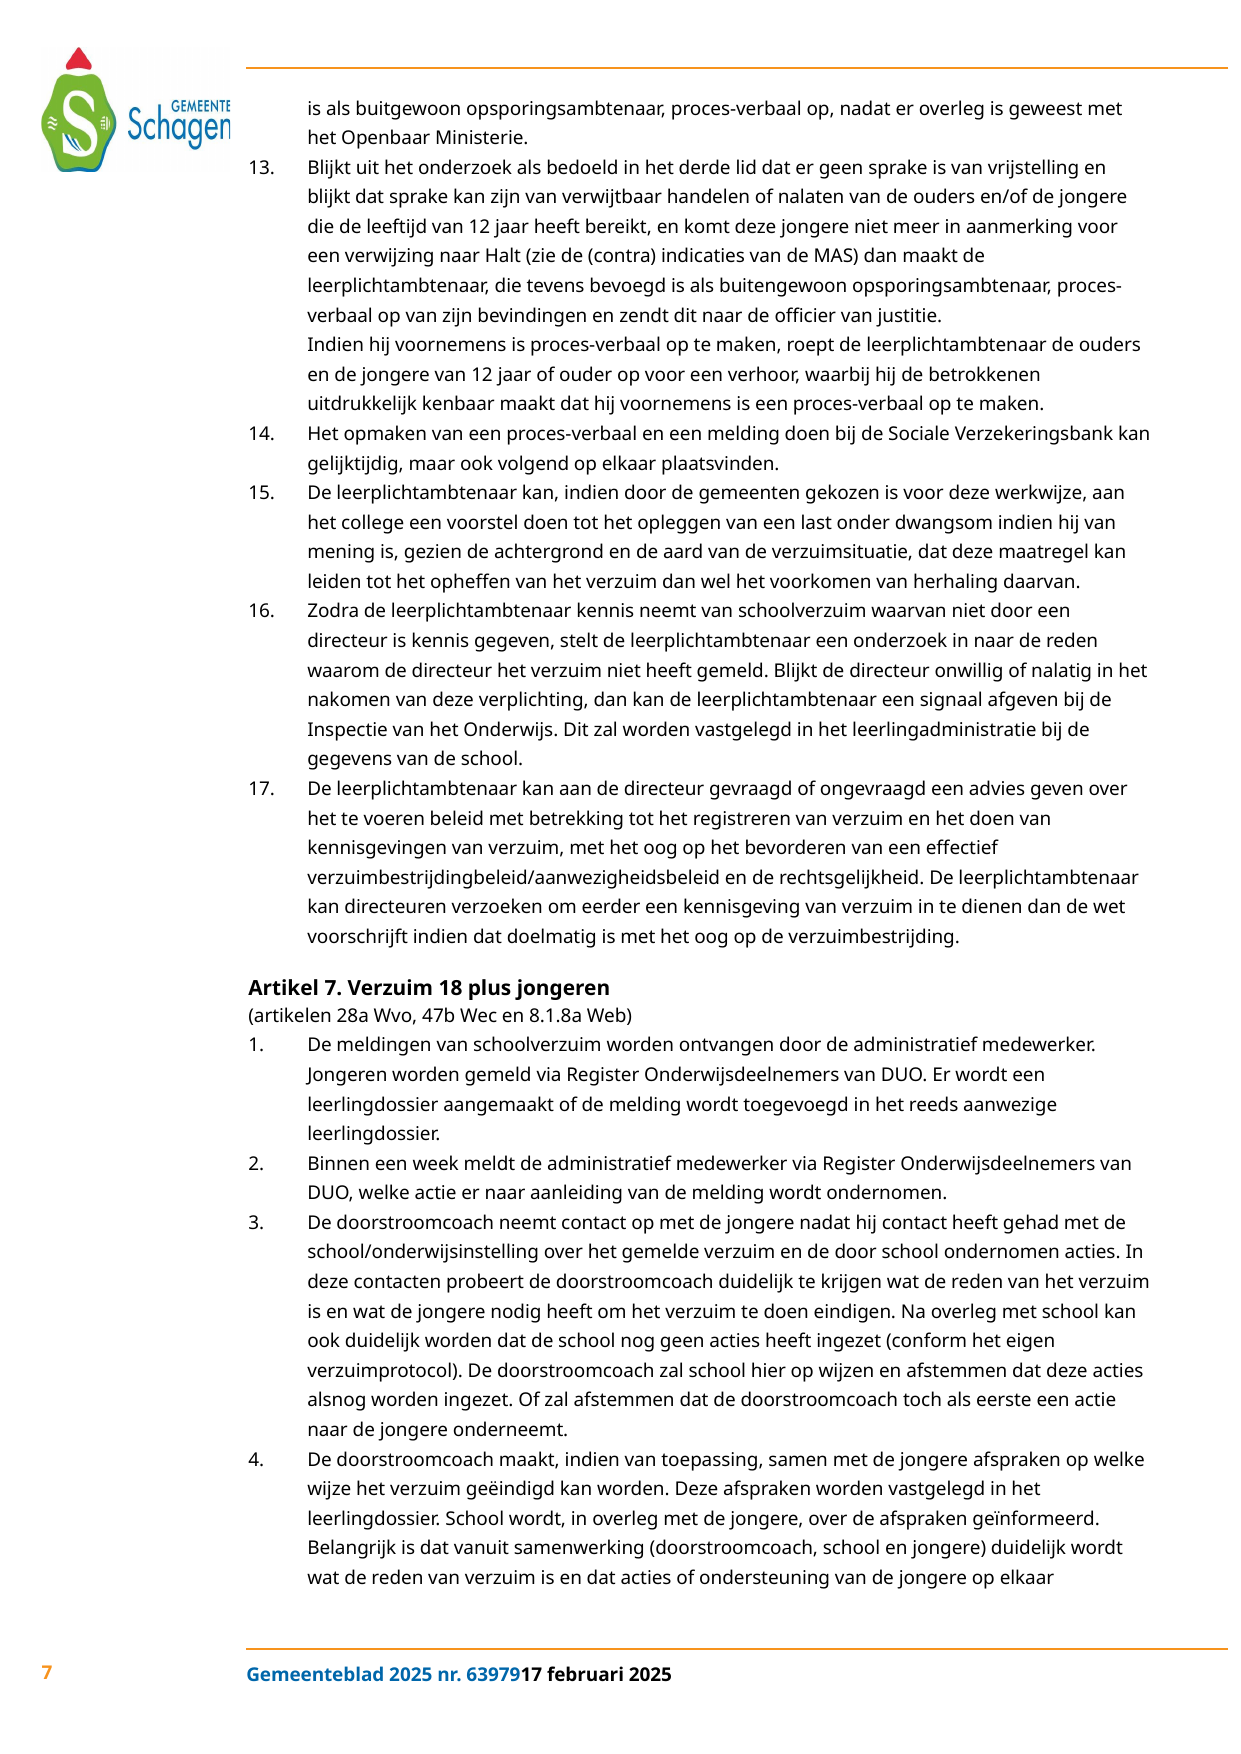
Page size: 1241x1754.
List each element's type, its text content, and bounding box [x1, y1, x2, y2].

list is als buitgewoon opsporingsambtenaar, proces-verbaal op, nadat er overleg is geweest met het Openbaar Ministerie. [248, 95, 1152, 150]
text (artikelen 28a Wvo, 47b Wec en 8.1.8a Web) [248, 1002, 1152, 1028]
list Blijkt uit het onderzoek als bedoeld in het derde lid dat er geen sprake is van vrijstelling en blijkt dat sprake kan zijn van verwijtbaar handelen of nalaten van de ouders en/of de jongere die de leeftijd van 12 jaar heeft bereikt, en komt deze jongere niet meer in aanmerking voor een verwijzing naar Halt (zie de (contra) indicaties van de MAS) dan maakt de leerplichtambtenaar, die tevens bevoegd is als buitengewoon opsporingsambtenaar, proces-verbaal op van zijn bevindingen en zendt dit naar de officier van justitie. [248, 154, 1152, 328]
picture [41, 47, 231, 172]
list Zodra de leerplichtambtenaar kennis neemt van schoolverzuim waarvan niet door een directeur is kennis gegeven, stelt de leerplichtambtenaar een onderzoek in naar de reden waarom de directeur het verzuim niet heeft gemeld. Blijkt de directeur onwillig of nalatig in het nakomen van deze verplichting, dan kan de leerplichtambtenaar een signaal afgeven bij de Inspectie van het Onderwijs. Dit zal worden vastgelegd in het leerlingadministratie bij de gegevens van de school. [248, 598, 1152, 771]
list De doorstroomcoach maakt, indien van toepassing, samen met de jongere afspraken op welke wijze het verzuim geëindigd kan worden. Deze afspraken worden vastgelegd in het leerlingdossier. School wordt, in overleg met de jongere, over de afspraken geïnformeerd. Belangrijk is dat vanuit samenwerking (doorstroomcoach, school en jongere) duidelijk wordt wat de reden van verzuim is en dat acties of ondersteuning van de jongere op elkaar [248, 1446, 1152, 1590]
list De leerplichtambtenaar kan aan de directeur gevraagd of ongevraagd een advies geven over het te voeren beleid met betrekking tot het registreren van verzuim en het doen van kennisgevingen van verzuim, met het oog op het bevorderen van een effectief verzuimbestrijdingbeleid/aanwezigheidsbeleid en de rechtsgelijkheid. De leerplichtambtenaar kan directeuren verzoeken om eerder een kennisgeving van verzuim in te dienen dan de wet voorschrijft indien dat doelmatig is met het oog op de verzuimbestrijding. [248, 775, 1152, 949]
list Het opmaken van een proces-verbaal en een melding doen bij de Sociale Verzekeringsbank kan gelijktijdig, maar ook volgend op elkaar plaatsvinden. [248, 420, 1152, 476]
list Indien hij voornemens is proces-verbaal op te maken, roept de leerplichtambtenaar de ouders en de jongere van 12 jaar of ouder op voor een verhoor, waarbij hij de betrokkenen uitdrukkelijk kenbaar maakt dat hij voornemens is een proces-verbaal op te maken. [248, 331, 1152, 416]
list De meldingen van schoolverzuim worden ontvangen door de administratief medewerker. Jongeren worden gemeld via Register Onderwijsdeelnemers van DUO. Er wordt een leerlingdossier aangemaakt of de melding wordt toegevoegd in het reeds aanwezige leerlingdossier. [248, 1032, 1152, 1146]
list Binnen een week meldt de administratief medewerker via Register Onderwijsdeelnemers van DUO, welke actie er naar aanleiding van de melding wordt ondernomen. [248, 1150, 1152, 1205]
text Artikel 7. Verzuim 18 plus jongeren [248, 973, 1152, 1002]
list De leerplichtambtenaar kan, indien door de gemeenten gekozen is voor deze werkwijze, aan het college een voorstel doen tot het opleggen van een last onder dwangsom indien hij van mening is, gezien de achtergrond en de aard van de verzuimsituatie, dat deze maatregel kan leiden tot het opheffen van het verzuim dan wel het voorkomen van herhaling daarvan. [248, 479, 1152, 594]
list De doorstroomcoach neemt contact op met de jongere nadat hij contact heeft gehad met de school/onderwijsinstelling over het gemelde verzuim en de door school ondernomen acties. In deze contacten probeert de doorstroomcoach duidelijk te krijgen wat de reden van het verzuim is en wat de jongere nodig heeft om het verzuim te doen eindigen. Na overleg met school kan ook duidelijk worden dat de school nog geen acties heeft ingezet (conform het eigen verzuimprotocol). De doorstroomcoach zal school hier op wijzen en afstemmen dat deze acties alsnog worden ingezet. Of zal afstemmen dat de doorstroomcoach toch als eerste een actie naar de jongere onderneemt. [248, 1209, 1152, 1442]
